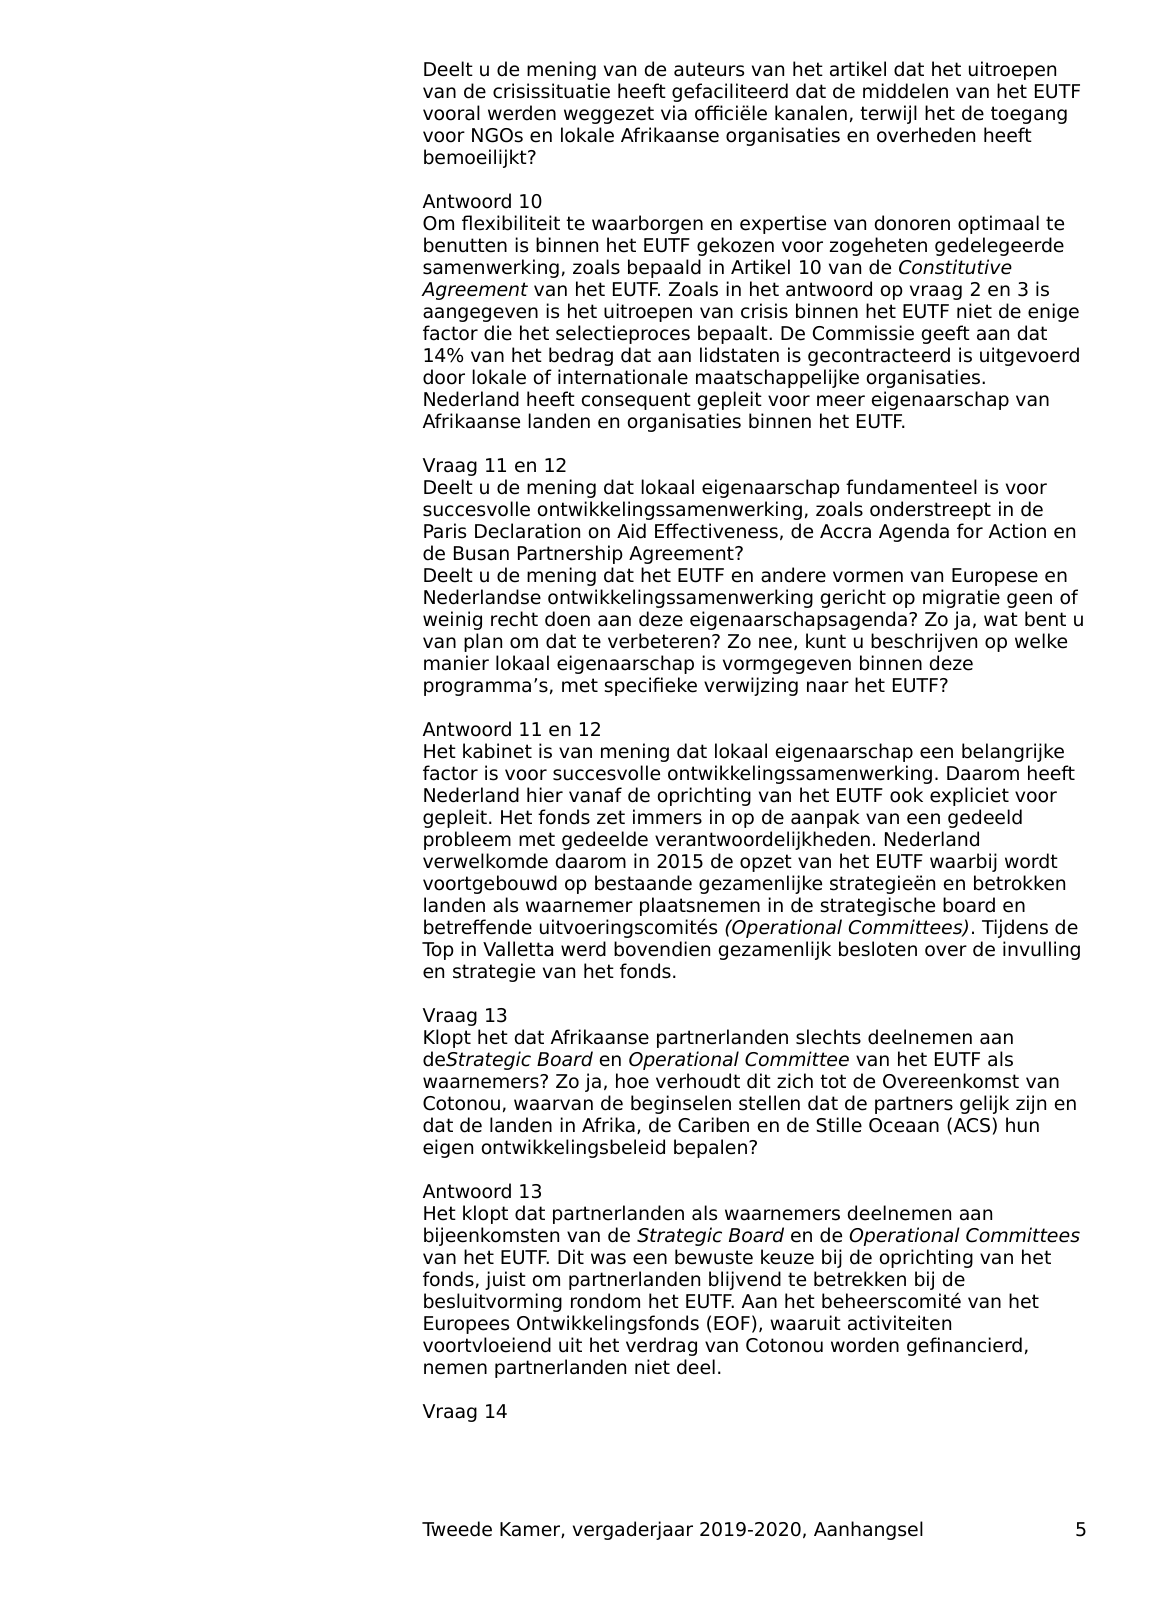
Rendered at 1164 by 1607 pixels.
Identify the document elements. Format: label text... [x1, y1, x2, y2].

text Antwoord 13 [422, 1181, 1087, 1203]
text Deelt u de mening van de auteurs van het artikel dat het uitroepen van de crisissituatie heeft gefaciliteerd dat de middelen van het EUTF vooral werden weggezet via officiële kanalen, terwijl het de toegang voor NGOs en lokale Afrikaanse organisaties en overheden heeft bemoeilijkt? [422, 59, 1087, 169]
text Vraag 11 en 12 [422, 455, 1087, 477]
text Vraag 13 [422, 1005, 1087, 1027]
text Om flexibiliteit te waarborgen en expertise van donoren optimaal te benutten is binnen het EUTF gekozen voor zogeheten gedelegeerde samenwerking, zoals bepaald in Artikel 10 van de Constitutive Agreement van het EUTF. Zoals in het antwoord op vraag 2 en 3 is aangegeven is het uitroepen van crisis binnen het EUTF niet de enige factor die het selectieproces bepaalt. De Commissie geeft aan dat 14% van het bedrag dat aan lidstaten is gecontracteerd is uitgevoerd door lokale of internationale maatschappelijke organisaties. Nederland heeft consequent gepleit voor meer eigenaarschap van Afrikaanse landen en organisaties binnen het EUTF. [422, 213, 1087, 433]
text Antwoord 11 en 12 [422, 719, 1087, 741]
text Deelt u de mening dat het EUTF en andere vormen van Europese en Nederlandse ontwikkelingssamenwerking gericht op migratie geen of weinig recht doen aan deze eigenaarschapsagenda? Zo ja, wat bent u van plan om dat te verbeteren? Zo nee, kunt u beschrijven op welke manier lokaal eigenaarschap is vormgegeven binnen deze programma’s, met specifieke verwijzing naar het EUTF? [422, 565, 1087, 697]
text Antwoord 10 [422, 191, 1087, 213]
text Vraag 14 [422, 1401, 1087, 1423]
text Klopt het dat Afrikaanse partnerlanden slechts deelnemen aan deStrategic Board en Operational Committee van het EUTF als waarnemers? Zo ja, hoe verhoudt dit zich tot de Overeenkomst van Cotonou, waarvan de beginselen stellen dat de partners gelijk zijn en dat de landen in Afrika, de Cariben en de Stille Oceaan (ACS) hun eigen ontwikkelingsbeleid bepalen? [422, 1027, 1087, 1159]
text Het klopt dat partnerlanden als waarnemers deelnemen aan bijeenkomsten van de Strategic Board en de Operational Committees van het EUTF. Dit was een bewuste keuze bij de oprichting van het fonds, juist om partnerlanden blijvend te betrekken bij de besluitvorming rondom het EUTF. Aan het beheerscomité van het Europees Ontwikkelingsfonds (EOF), waaruit activiteiten voortvloeiend uit het verdrag van Cotonou worden gefinancierd, nemen partnerlanden niet deel. [422, 1203, 1087, 1379]
text Deelt u de mening dat lokaal eigenaarschap fundamenteel is voor succesvolle ontwikkelingssamenwerking, zoals onderstreept in de Paris Declaration on Aid Effectiveness, de Accra Agenda for Action en de Busan Partnership Agreement? [422, 477, 1087, 565]
text Het kabinet is van mening dat lokaal eigenaarschap een belangrijke factor is voor succesvolle ontwikkelingssamenwerking. Daarom heeft Nederland hier vanaf de oprichting van het EUTF ook expliciet voor gepleit. Het fonds zet immers in op de aanpak van een gedeeld probleem met gedeelde verantwoordelijkheden. Nederland verwelkomde daarom in 2015 de opzet van het EUTF waarbij wordt voortgebouwd op bestaande gezamenlijke strategieën en betrokken landen als waarnemer plaatsnemen in de strategische board en betreffende uitvoeringscomités (Operational Committees). Tijdens de Top in Valletta werd bovendien gezamenlijk besloten over de invulling en strategie van het fonds. [422, 741, 1087, 983]
